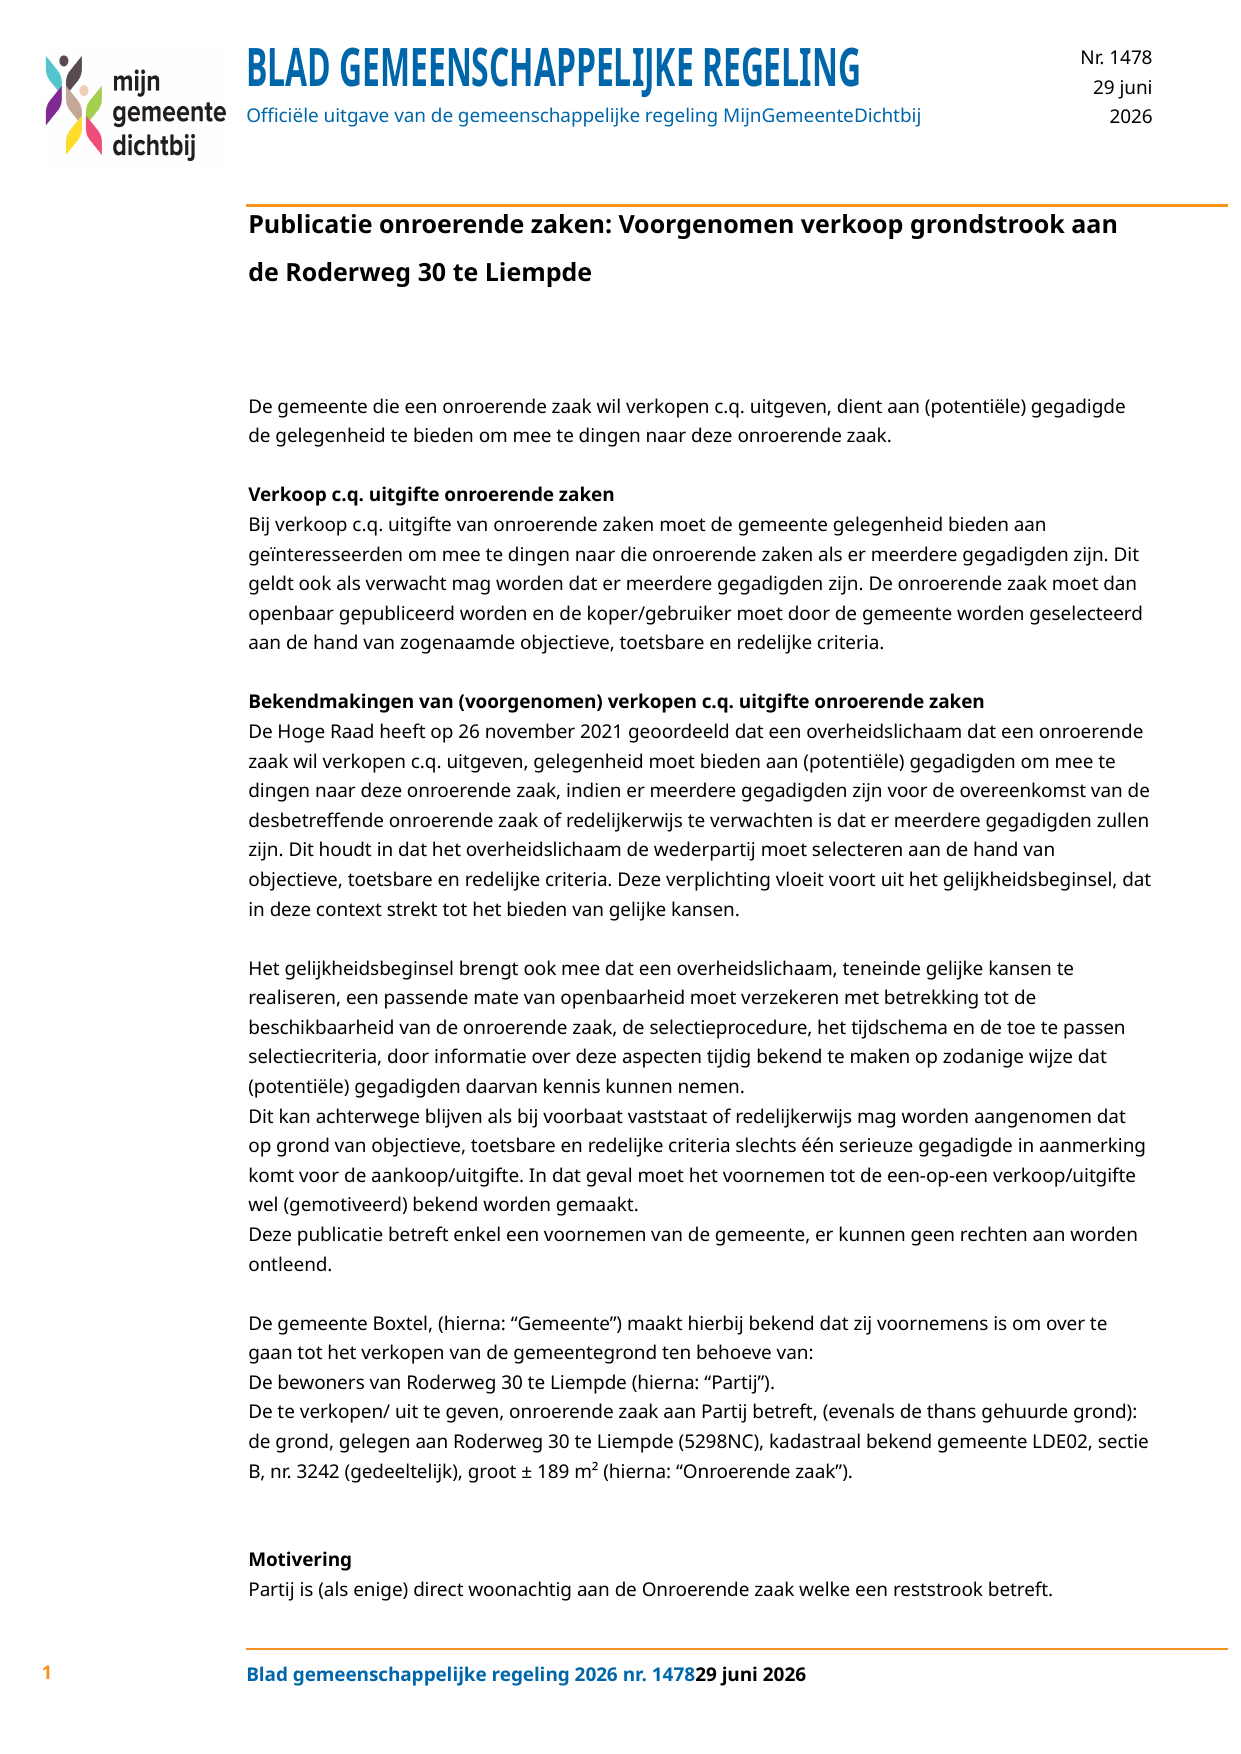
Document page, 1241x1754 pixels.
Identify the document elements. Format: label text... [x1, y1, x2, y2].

text Bekendmakingen van (voorgenomen) verkopen c.q. uitgifte onroerende zaken [248, 689, 1152, 714]
text De gemeente die een onroerende zaak wil verkopen c.q. uitgeven, dient aan (potentiële) gegadigde de gelegenheid te bieden om mee te dingen naar deze onroerende zaak. [248, 393, 1152, 448]
text De gemeente Boxtel, (hierna: “Gemeente”) maakt hierbij bekend dat zij voornemens is om over te gaan tot het verkopen van de gemeentegrond ten behoeve van: [248, 1310, 1152, 1365]
picture [41, 47, 231, 172]
text Dit kan achterwege blijven als bij voorbaat vaststaat of redelijkerwijs mag worden aangenomen dat op grond van objectieve, toetsbare en redelijke criteria slechts één serieuze gegadigde in aanmerking komt voor de aankoop/uitgifte. In dat geval moet het voornemen tot de een-op-een verkoop/uitgifte wel (gemotiveerd) bekend worden gemaakt. [248, 1103, 1152, 1217]
text Motivering [248, 1547, 1152, 1572]
text Bij verkoop c.q. uitgifte van onroerende zaken moet de gemeente gelegenheid bieden aan geïnteresseerden om mee te dingen naar die onroerende zaken als er meerdere gegadigden zijn. Dit geldt ook als verwacht mag worden dat er meerdere gegadigden zijn. De onroerende zaak moet dan openbaar gepubliceerd worden en de koper/gebruiker moet door de gemeente worden geselecteerd aan de hand van zogenaamde objectieve, toetsbare en redelijke criteria. [248, 511, 1152, 655]
text Partij is (als enige) direct woonachtig aan de Onroerende zaak welke een reststrook betreft. [248, 1576, 1152, 1602]
text De bewoners van Roderweg 30 te Liempde (hierna: “Partij”). [248, 1369, 1152, 1395]
text De Hoge Raad heeft op 26 november 2021 geoordeeld dat een overheidslichaam dat een onroerende zaak wil verkopen c.q. uitgeven, gelegenheid moet bieden aan (potentiële) gegadigden om mee te dingen naar deze onroerende zaak, indien er meerdere gegadigden zijn voor de overeenkomst van de desbetreffende onroerende zaak of redelijkerwijs te verwachten is dat er meerdere gegadigden zullen zijn. Dit houdt in dat het overheidslichaam de wederpartij moet selecteren aan de hand van objectieve, toetsbare en redelijke criteria. Deze verplichting vloeit voort uit het gelijkheidsbeginsel, dat in deze context strekt tot het bieden van gelijke kansen. [248, 718, 1152, 922]
text Verkoop c.q. uitgifte onroerende zaken [248, 482, 1152, 507]
text Publicatie onroerende zaken: Voorgenomen verkoop grondstrook aan de Roderweg 30 te Liempde [248, 207, 1152, 288]
text De te verkopen/ uit te geven, onroerende zaak aan Partij betreft, (evenals de thans gehuurde grond): de grond, gelegen aan Roderweg 30 te Liempde (5298NC), kadastraal bekend gemeente LDE02, sectie B, nr. 3242 (gedeeltelijk), groot ± 189 m² (hierna: “Onroerende zaak”). [248, 1399, 1152, 1484]
text Het gelijkheidsbeginsel brengt ook mee dat een overheidslichaam, teneinde gelijke kansen te realiseren, een passende mate van openbaarheid moet verzekeren met betrekking tot de beschikbaarheid van de onroerende zaak, de selectieprocedure, het tijdschema en de toe te passen selectiecriteria, door informatie over deze aspecten tijdig bekend te maken op zodanige wijze dat (potentiële) gegadigden daarvan kennis kunnen nemen. [248, 955, 1152, 1099]
text Deze publicatie betreft enkel een voornemen van de gemeente, er kunnen geen rechten aan worden ontleend. [248, 1221, 1152, 1277]
